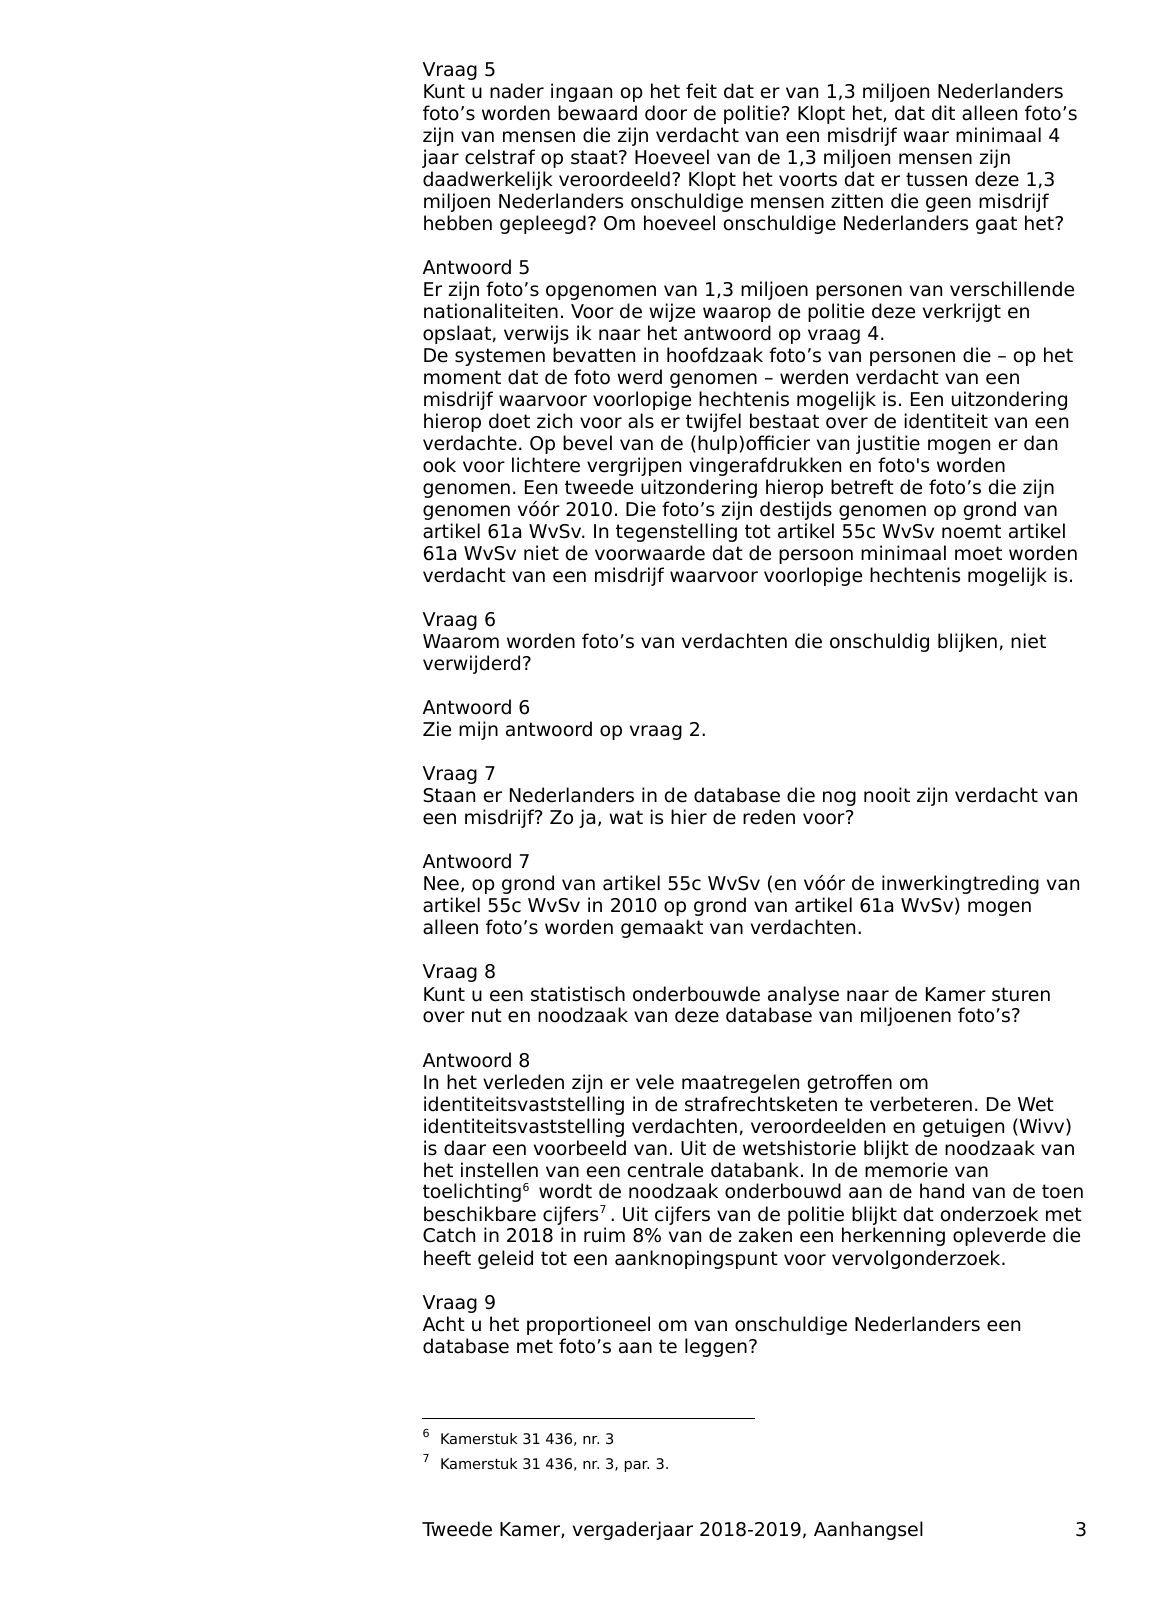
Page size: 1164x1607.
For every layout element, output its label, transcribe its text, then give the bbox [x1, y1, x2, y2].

text Waarom worden foto’s van verdachten die onschuldig blijken, niet verwijderd? [422, 631, 1087, 675]
text Nee, op grond van artikel 55c WvSv (en vóór de inwerkingtreding van artikel 55c WvSv in 2010 op grond van artikel 61a WvSv) mogen alleen foto’s worden gemaakt van verdachten. [422, 873, 1087, 939]
text Kunt u nader ingaan op het feit dat er van 1,3 miljoen Nederlanders foto’s worden bewaard door de politie? Klopt het, dat dit alleen foto’s zijn van mensen die zijn verdacht van een misdrijf waar minimaal 4 jaar celstraf op staat? Hoeveel van de 1,3 miljoen mensen zijn daadwerkelijk veroordeeld? Klopt het voorts dat er tussen deze 1,3 miljoen Nederlanders onschuldige mensen zitten die geen misdrijf hebben gepleegd? Om hoeveel onschuldige Nederlanders gaat het? [422, 81, 1087, 235]
text Vraag 5 [422, 59, 1087, 81]
text Staan er Nederlanders in de database die nog nooit zijn verdacht van een misdrijf? Zo ja, wat is hier de reden voor? [422, 785, 1087, 829]
text Antwoord 7 [422, 851, 1087, 873]
text Antwoord 8 [422, 1049, 1087, 1072]
text In het verleden zijn er vele maatregelen getroffen om identiteitsvaststelling in de strafrechtsketen te verbeteren. De Wet identiteitsvaststelling verdachten, veroordeelden en getuigen (Wivv) is daar een voorbeeld van. Uit de wetshistorie blijkt de noodzaak van het instellen van een centrale databank. In de memorie van toelichting wordt de noodzaak onderbouwd aan de hand van de toen beschikbare cijfers. Uit cijfers van de politie blijkt dat onderzoek met Catch in 2018 in ruim 8% van de zaken een herkenning opleverde die heeft geleid tot een aanknopingspunt voor vervolgonderzoek. [422, 1072, 1087, 1269]
text Vraag 6 [422, 609, 1087, 631]
text Vraag 9 [422, 1292, 1087, 1313]
text Kamerstuk 31 436, nr. 3, par. 3. [422, 1452, 1087, 1474]
text Zie mijn antwoord op vraag 2. [422, 719, 1087, 741]
text Kamerstuk 31 436, nr. 3 [422, 1427, 1087, 1449]
text Vraag 7 [422, 763, 1087, 785]
text Er zijn foto’s opgenomen van 1,3 miljoen personen van verschillende nationaliteiten. Voor de wijze waarop de politie deze verkrijgt en opslaat, verwijs ik naar het antwoord op vraag 4. [422, 279, 1087, 345]
text Antwoord 5 [422, 257, 1087, 279]
text Vraag 8 [422, 961, 1087, 983]
text Antwoord 6 [422, 697, 1087, 719]
text Kunt u een statistisch onderbouwde analyse naar de Kamer sturen over nut en noodzaak van deze database van miljoenen foto’s? [422, 983, 1087, 1027]
text De systemen bevatten in hoofdzaak foto’s van personen die – op het moment dat de foto werd genomen – werden verdacht van een misdrijf waarvoor voorlopige hechtenis mogelijk is. Een uitzondering hierop doet zich voor als er twijfel bestaat over de identiteit van een verdachte. Op bevel van de (hulp)officier van justitie mogen er dan ook voor lichtere vergrijpen vingerafdrukken en foto's worden genomen. Een tweede uitzondering hierop betreft de foto’s die zijn genomen vóór 2010. Die foto’s zijn destijds genomen op grond van artikel 61a WvSv. In tegenstelling tot artikel 55c WvSv noemt artikel 61a WvSv niet de voorwaarde dat de persoon minimaal moet worden verdacht van een misdrijf waarvoor voorlopige hechtenis mogelijk is. [422, 345, 1087, 587]
text Acht u het proportioneel om van onschuldige Nederlanders een database met foto’s aan te leggen? [422, 1313, 1087, 1357]
